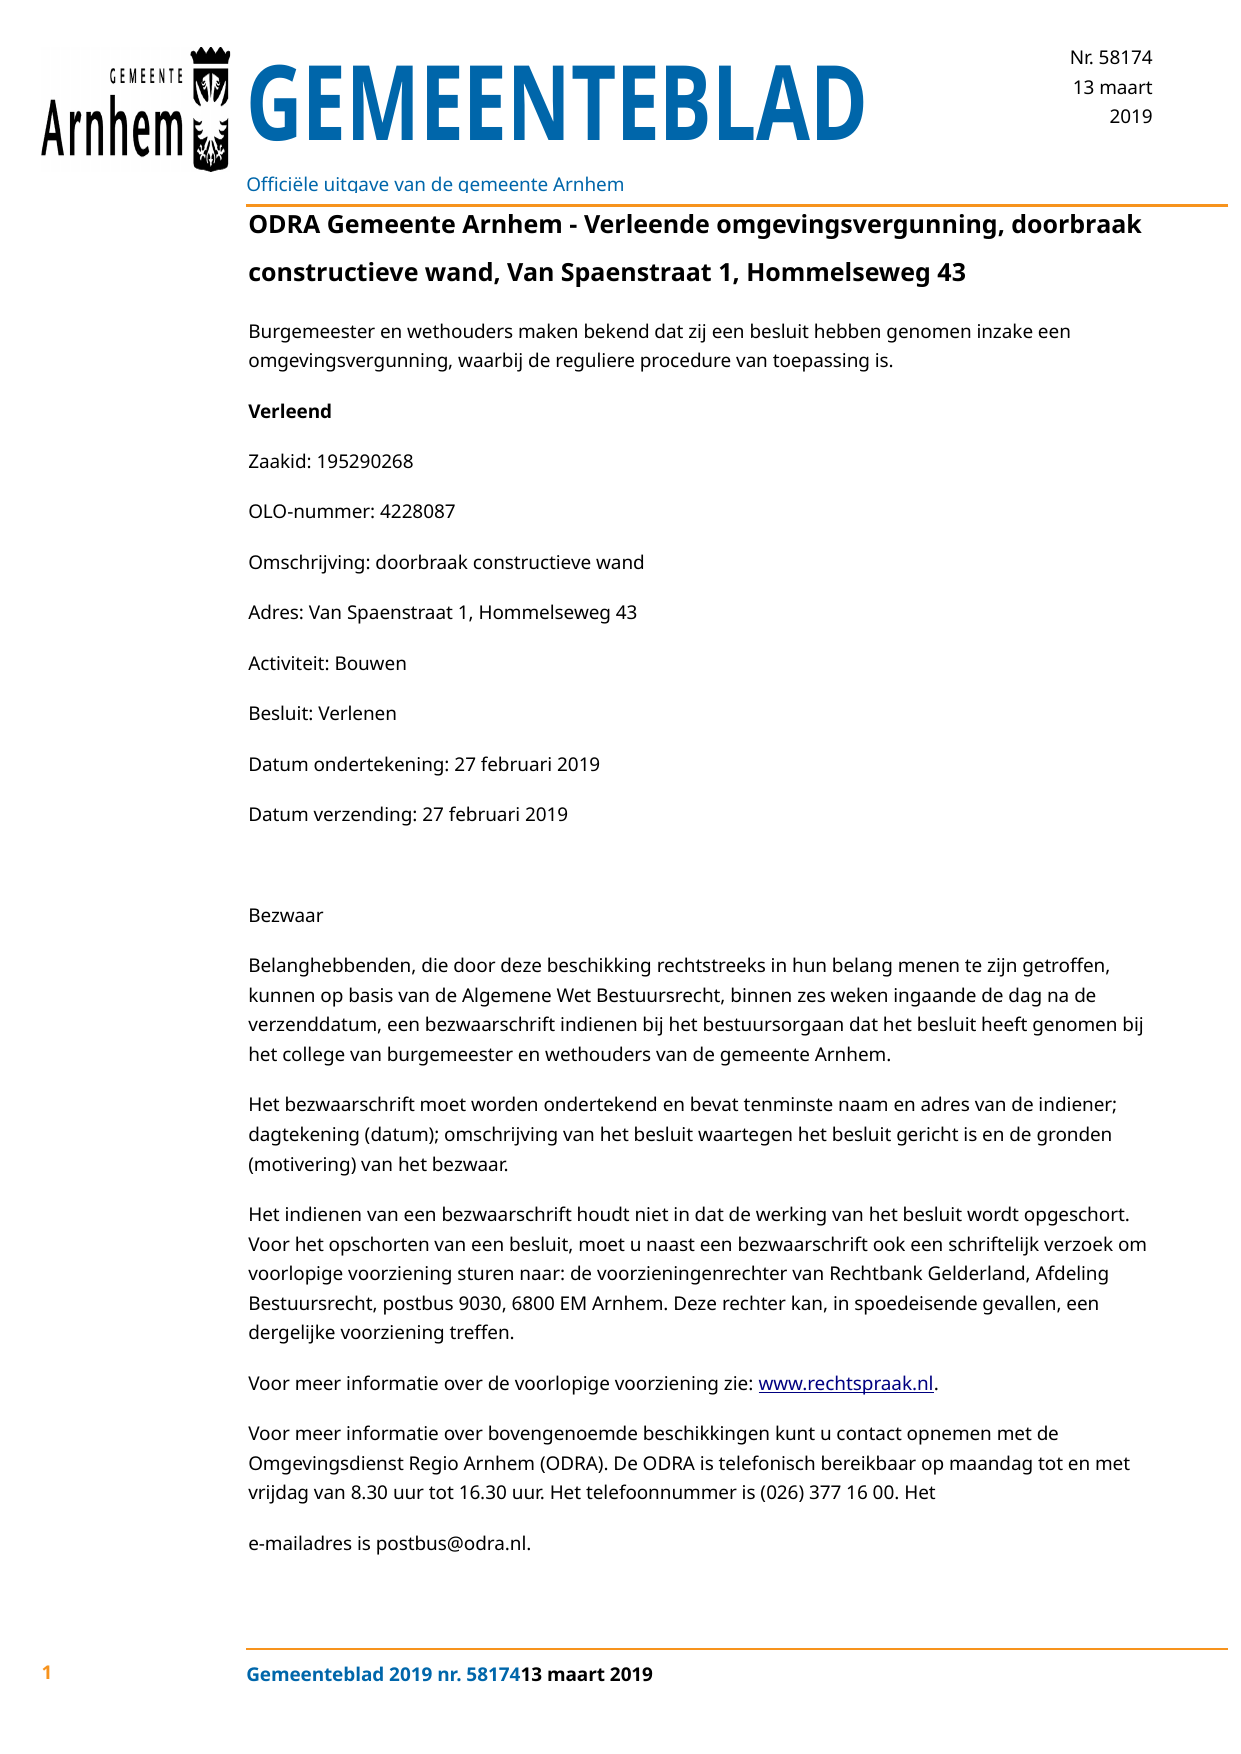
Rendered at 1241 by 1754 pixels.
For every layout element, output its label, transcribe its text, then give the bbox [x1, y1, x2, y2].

text Belanghebbenden, die door deze beschikking rechtstreeks in hun belang menen te zijn getroffen, kunnen op basis van de Algemene Wet Bestuursrecht, binnen zes weken ingaande de dag na de verzenddatum, een bezwaarschrift indienen bij het bestuursorgaan dat het besluit heeft genomen bij het college van burgemeester en wethouders van de gemeente Arnhem. [248, 952, 1152, 1067]
text OLO-nummer: 4228087 [248, 499, 1152, 524]
text Het indienen van een bezwaarschrift houdt niet in dat de werking van het besluit wordt opgeschort. Voor het opschorten van een besluit, moet u naast een bezwaarschrift ook een schriftelijk verzoek om voorlopige voorziening sturen naar: de voorzieningenrechter van Rechtbank Gelderland, Afdeling Bestuursrecht, postbus 9030, 6800 EM Arnhem. Deze rechter kan, in spoedeisende gevallen, een dergelijke voorziening treffen. [248, 1201, 1152, 1345]
text Datum ondertekening: 27 februari 2019 [248, 751, 1152, 777]
text ODRA Gemeente Arnhem - Verleende omgevingsvergunning, doorbraak constructieve wand, Van Spaenstraat 1, Hommelseweg 43 [248, 207, 1152, 288]
text Verleend [248, 398, 1152, 424]
text Voor meer informatie over bovengenoemde beschikkingen kunt u contact opnemen met de Omgevingsdienst Regio Arnhem (ODRA). De ODRA is telefonisch bereikbaar op maandag tot en met vrijdag van 8.30 uur tot 16.30 uur. Het telefoonnummer is (026) 377 16 00. Het [248, 1420, 1152, 1505]
text Burgemeester en wethouders maken bekend dat zij een besluit hebben genomen inzake een omgevingsvergunning, waarbij de reguliere procedure van toepassing is. [248, 318, 1152, 373]
text Besluit: Verlenen [248, 700, 1152, 726]
picture [41, 47, 231, 172]
text Voor meer informatie over de voorlopige voorziening zie: www.rechtspraak.nl. [248, 1370, 1152, 1396]
text Bezwaar [248, 902, 1152, 928]
text Zaakid: 195290268 [248, 448, 1152, 474]
text e-mailadres is postbus@odra.nl. [248, 1530, 1152, 1556]
text Het bezwaarschrift moet worden ondertekend en bevat tenminste naam en adres van de indiener; dagtekening (datum); omschrijving van het besluit waartegen het besluit gericht is en de gronden (motivering) van het bezwaar. [248, 1092, 1152, 1177]
text Datum verzending: 27 februari 2019 [248, 801, 1152, 827]
text Activiteit: Bouwen [248, 650, 1152, 676]
text Omschrijving: doorbraak constructieve wand [248, 549, 1152, 575]
text Adres: Van Spaenstraat 1, Hommelseweg 43 [248, 599, 1152, 625]
